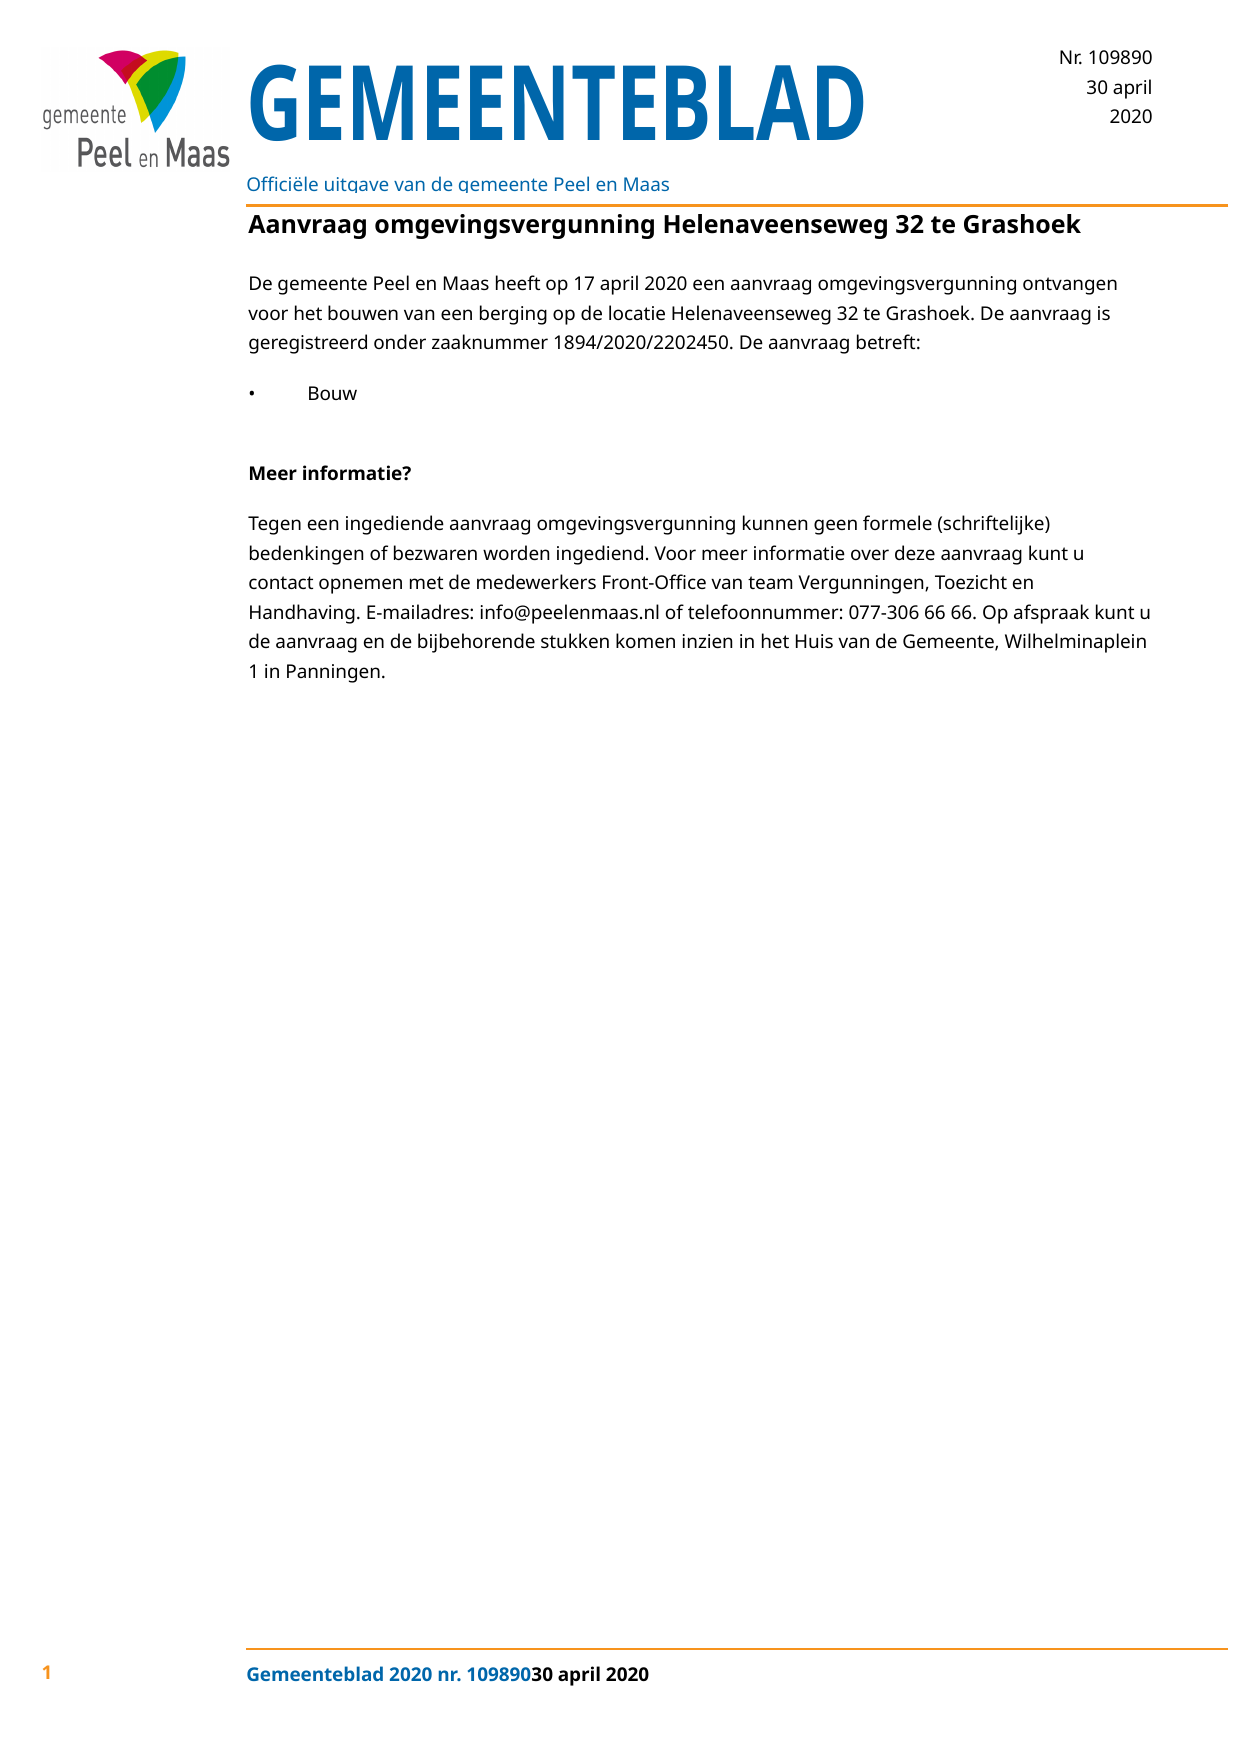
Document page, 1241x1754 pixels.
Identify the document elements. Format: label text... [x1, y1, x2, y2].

text De gemeente Peel en Maas heeft op 17 april 2020 een aanvraag omgevingsvergunning ontvangen voor het bouwen van een berging op de locatie Helenaveenseweg 32 te Grashoek. De aanvraag is geregistreerd onder zaaknummer 1894/2020/2202450. De aanvraag betreft: [248, 270, 1152, 355]
text Meer informatie? [248, 460, 1152, 486]
text Aanvraag omgevingsvergunning Helenaveenseweg 32 te Grashoek [248, 207, 1152, 241]
list Bouw [248, 380, 1152, 406]
text Tegen een ingediende aanvraag omgevingsvergunning kunnen geen formele (schriftelijke) bedenkingen of bezwaren worden ingediend. Voor meer informatie over deze aanvraag kunt u contact opnemen met de medewerkers Front-Office van team Vergunningen, Toezicht en Handhaving. E-mailadres: info@peelenmaas.nl of telefoonnummer: 077-306 66 66. Op afspraak kunt u de aanvraag en de bijbehorende stukken komen inzien in het Huis van de Gemeente, Wilhelminaplein 1 in Panningen. [248, 510, 1152, 684]
picture [41, 47, 231, 172]
